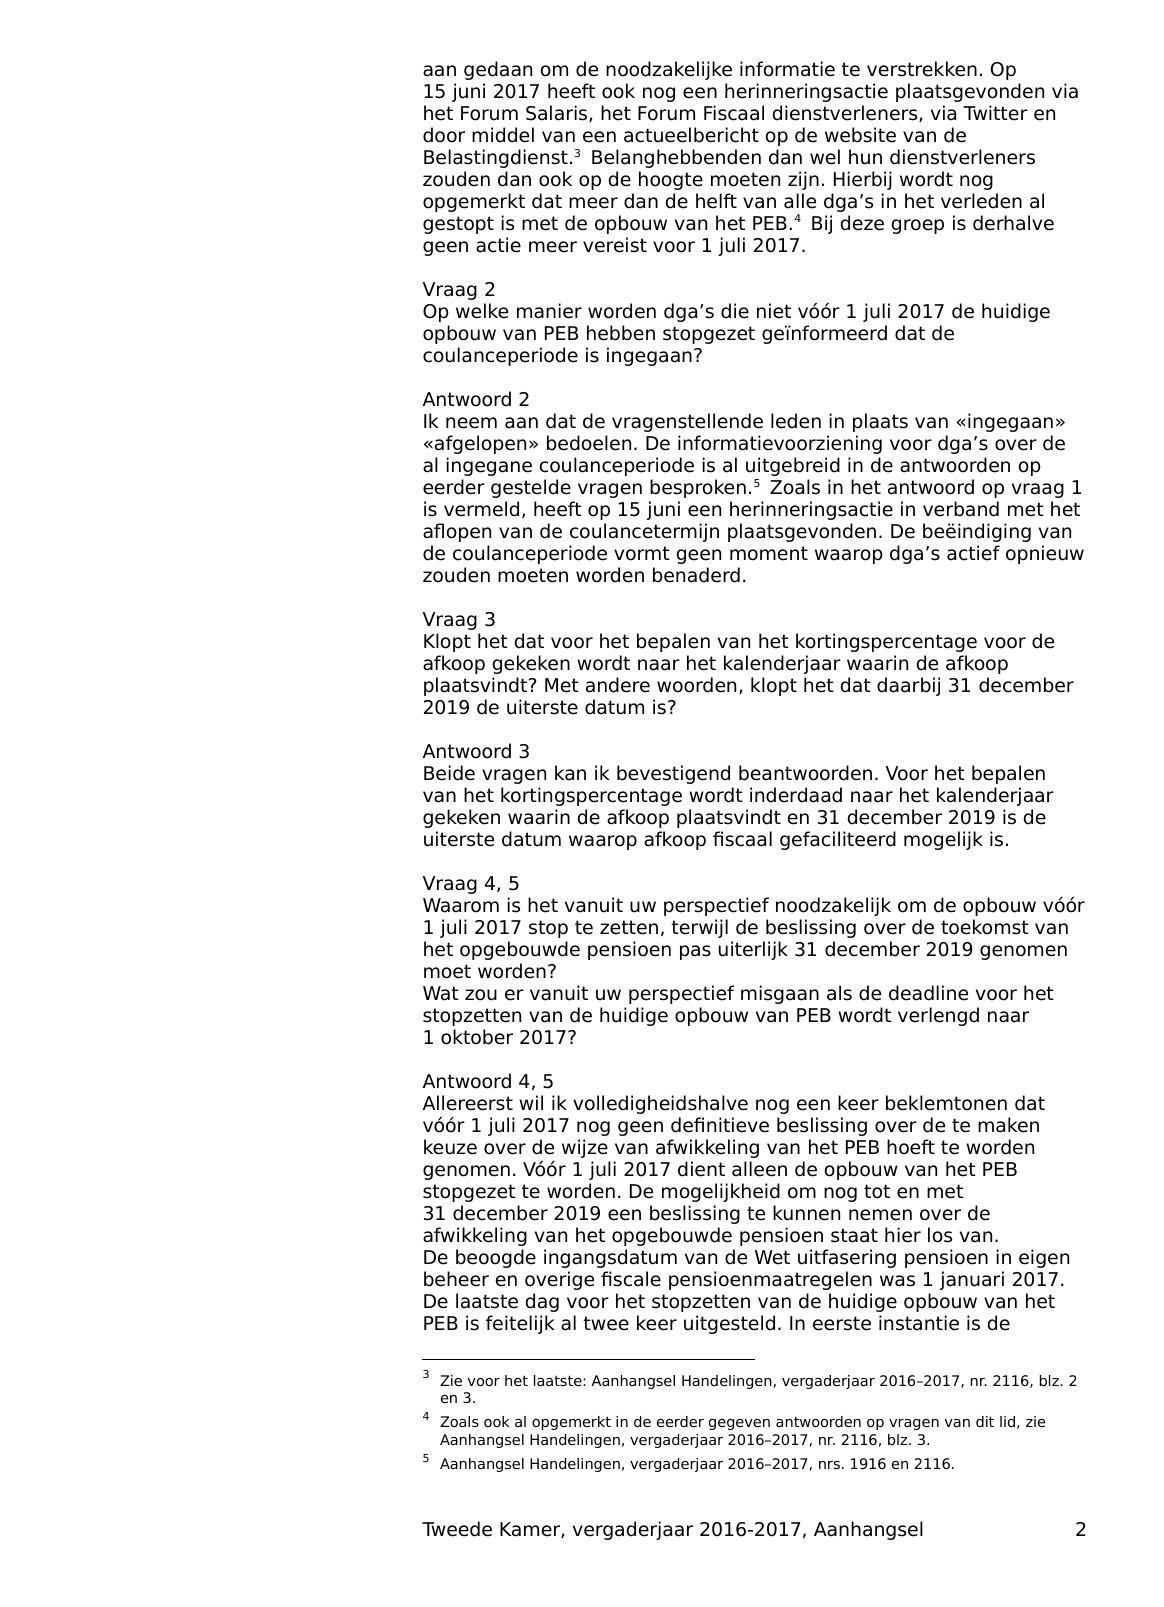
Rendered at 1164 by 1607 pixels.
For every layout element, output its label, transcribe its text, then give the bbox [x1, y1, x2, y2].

text Zie voor het laatste: Aanhangsel Handelingen, vergaderjaar 2016–2017, nr. 2116, blz. 2 en 3. [422, 1368, 1087, 1407]
text Antwoord 3 [422, 741, 1087, 763]
text De beoogde ingangsdatum van de Wet uitfasering pensioen in eigen beheer en overige fiscale pensioenmaatregelen was 1 januari 2017. De laatste dag voor het stopzetten van de huidige opbouw van het PEB is feitelijk al twee keer uitgesteld. In eerste instantie is de [422, 1247, 1087, 1335]
text Ik neem aan dat de vragenstellende leden in plaats van «ingegaan» «afgelopen» bedoelen. De informatievoorziening voor dga’s over de al ingegane coulanceperiode is al uitgebreid in de antwoorden op eerder gestelde vragen besproken. Zoals in het antwoord op vraag 1 is vermeld, heeft op 15 juni een herinneringsactie in verband met het aflopen van de coulancetermijn plaatsgevonden. De beëindiging van de coulanceperiode vormt geen moment waarop dga’s actief opnieuw zouden moeten worden benaderd. [422, 411, 1087, 587]
text Vraag 2 [422, 279, 1087, 301]
text Beide vragen kan ik bevestigend beantwoorden. Voor het bepalen van het kortingspercentage wordt inderdaad naar het kalenderjaar gekeken waarin de afkoop plaatsvindt en 31 december 2019 is de uiterste datum waarop afkoop fiscaal gefaciliteerd mogelijk is. [422, 763, 1087, 851]
text Zoals ook al opgemerkt in de eerder gegeven antwoorden op vragen van dit lid, zie Aanhangsel Handelingen, vergaderjaar 2016–2017, nr. 2116, blz. 3. [422, 1410, 1087, 1449]
text Aanhangsel Handelingen, vergaderjaar 2016–2017, nrs. 1916 en 2116. [422, 1452, 1087, 1474]
text Wat zou er vanuit uw perspectief misgaan als de deadline voor het stopzetten van de huidige opbouw van PEB wordt verlengd naar 1 oktober 2017? [422, 983, 1087, 1049]
text Vraag 3 [422, 609, 1087, 631]
text Antwoord 2 [422, 389, 1087, 411]
text Klopt het dat voor het bepalen van het kortingspercentage voor de afkoop gekeken wordt naar het kalenderjaar waarin de afkoop plaatsvindt? Met andere woorden, klopt het dat daarbij 31 december 2019 de uiterste datum is? [422, 631, 1087, 719]
text Waarom is het vanuit uw perspectief noodzakelijk om de opbouw vóór 1 juli 2017 stop te zetten, terwijl de beslissing over de toekomst van het opgebouwde pensioen pas uiterlijk 31 december 2019 genomen moet worden? [422, 895, 1087, 983]
text Op welke manier worden dga’s die niet vóór 1 juli 2017 de huidige opbouw van PEB hebben stopgezet geïnformeerd dat de coulanceperiode is ingegaan? [422, 301, 1087, 367]
text Vraag 4, 5 [422, 873, 1087, 895]
text aan gedaan om de noodzakelijke informatie te verstrekken. Op 15 juni 2017 heeft ook nog een herinneringsactie plaatsgevonden via het Forum Salaris, het Forum Fiscaal dienstverleners, via Twitter en door middel van een actueelbericht op de website van de Belastingdienst. Belanghebbenden dan wel hun dienstverleners zouden dan ook op de hoogte moeten zijn. Hierbij wordt nog opgemerkt dat meer dan de helft van alle dga’s in het verleden al gestopt is met de opbouw van het PEB. Bij deze groep is derhalve geen actie meer vereist voor 1 juli 2017. [422, 59, 1087, 257]
text Antwoord 4, 5 [422, 1071, 1087, 1093]
text Allereerst wil ik volledigheidshalve nog een keer beklemtonen dat vóór 1 juli 2017 nog geen definitieve beslissing over de te maken keuze over de wijze van afwikkeling van het PEB hoeft te worden genomen. Vóór 1 juli 2017 dient alleen de opbouw van het PEB stopgezet te worden. De mogelijkheid om nog tot en met 31 december 2019 een beslissing te kunnen nemen over de afwikkeling van het opgebouwde pensioen staat hier los van. [422, 1093, 1087, 1247]
